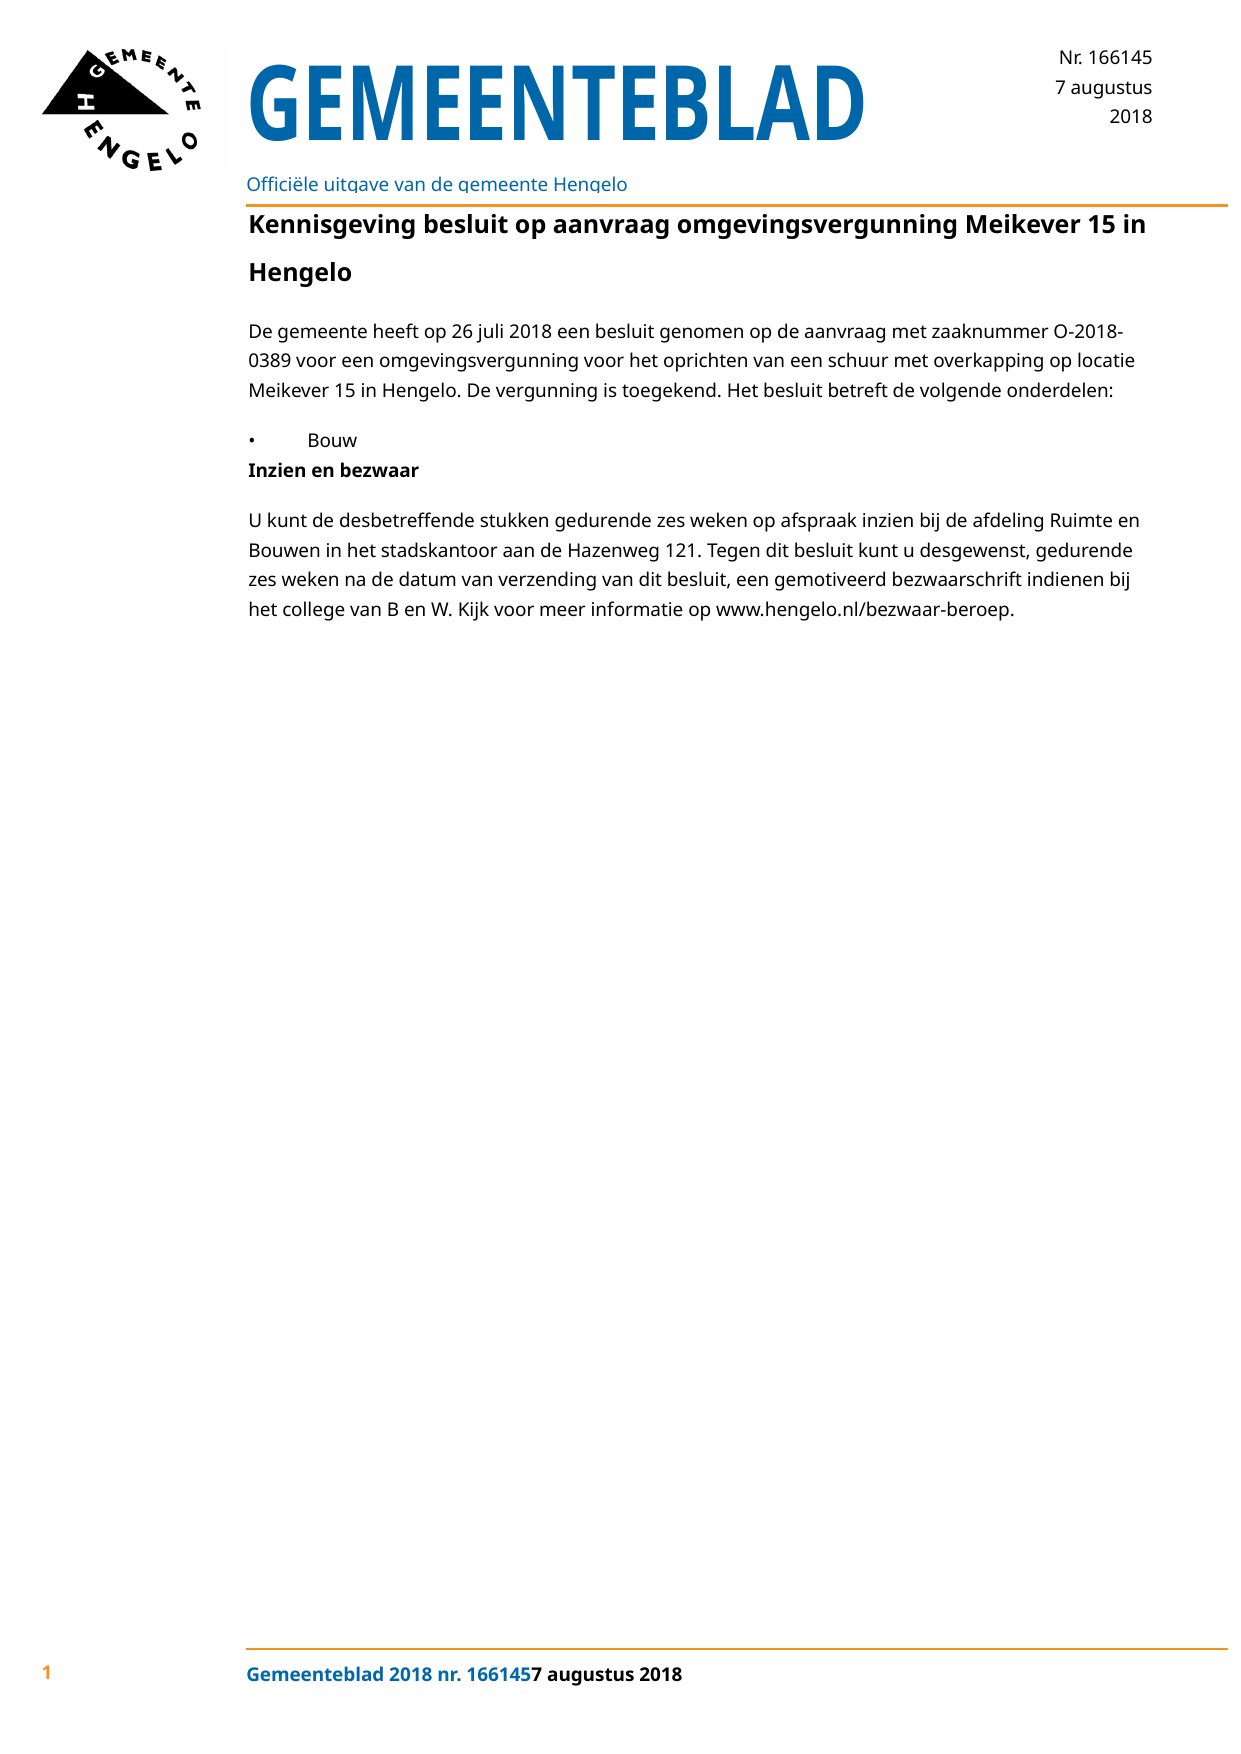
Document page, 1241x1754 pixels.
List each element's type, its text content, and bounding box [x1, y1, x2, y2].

picture [41, 47, 231, 172]
text De gemeente heeft op 26 juli 2018 een besluit genomen op de aanvraag met zaaknummer O-2018-0389 voor een omgevingsvergunning voor het oprichten van een schuur met overkapping op locatie Meikever 15 in Hengelo. De vergunning is toegekend. Het besluit betreft de volgende onderdelen: [248, 318, 1152, 403]
text Inzien en bezwaar [248, 457, 1152, 483]
text U kunt de desbetreffende stukken gedurende zes weken op afspraak inzien bij de afdeling Ruimte en Bouwen in het stadskantoor aan de Hazenweg 121. Tegen dit besluit kunt u desgewenst, gedurende zes weken na de datum van verzending van dit besluit, een gemotiveerd bezwaarschrift indienen bij het college van B en W. Kijk voor meer informatie op www.hengelo.nl/bezwaar-beroep. [248, 507, 1152, 622]
text Kennisgeving besluit op aanvraag omgevingsvergunning Meikever 15 in Hengelo [248, 207, 1152, 288]
list Bouw [248, 427, 1152, 453]
